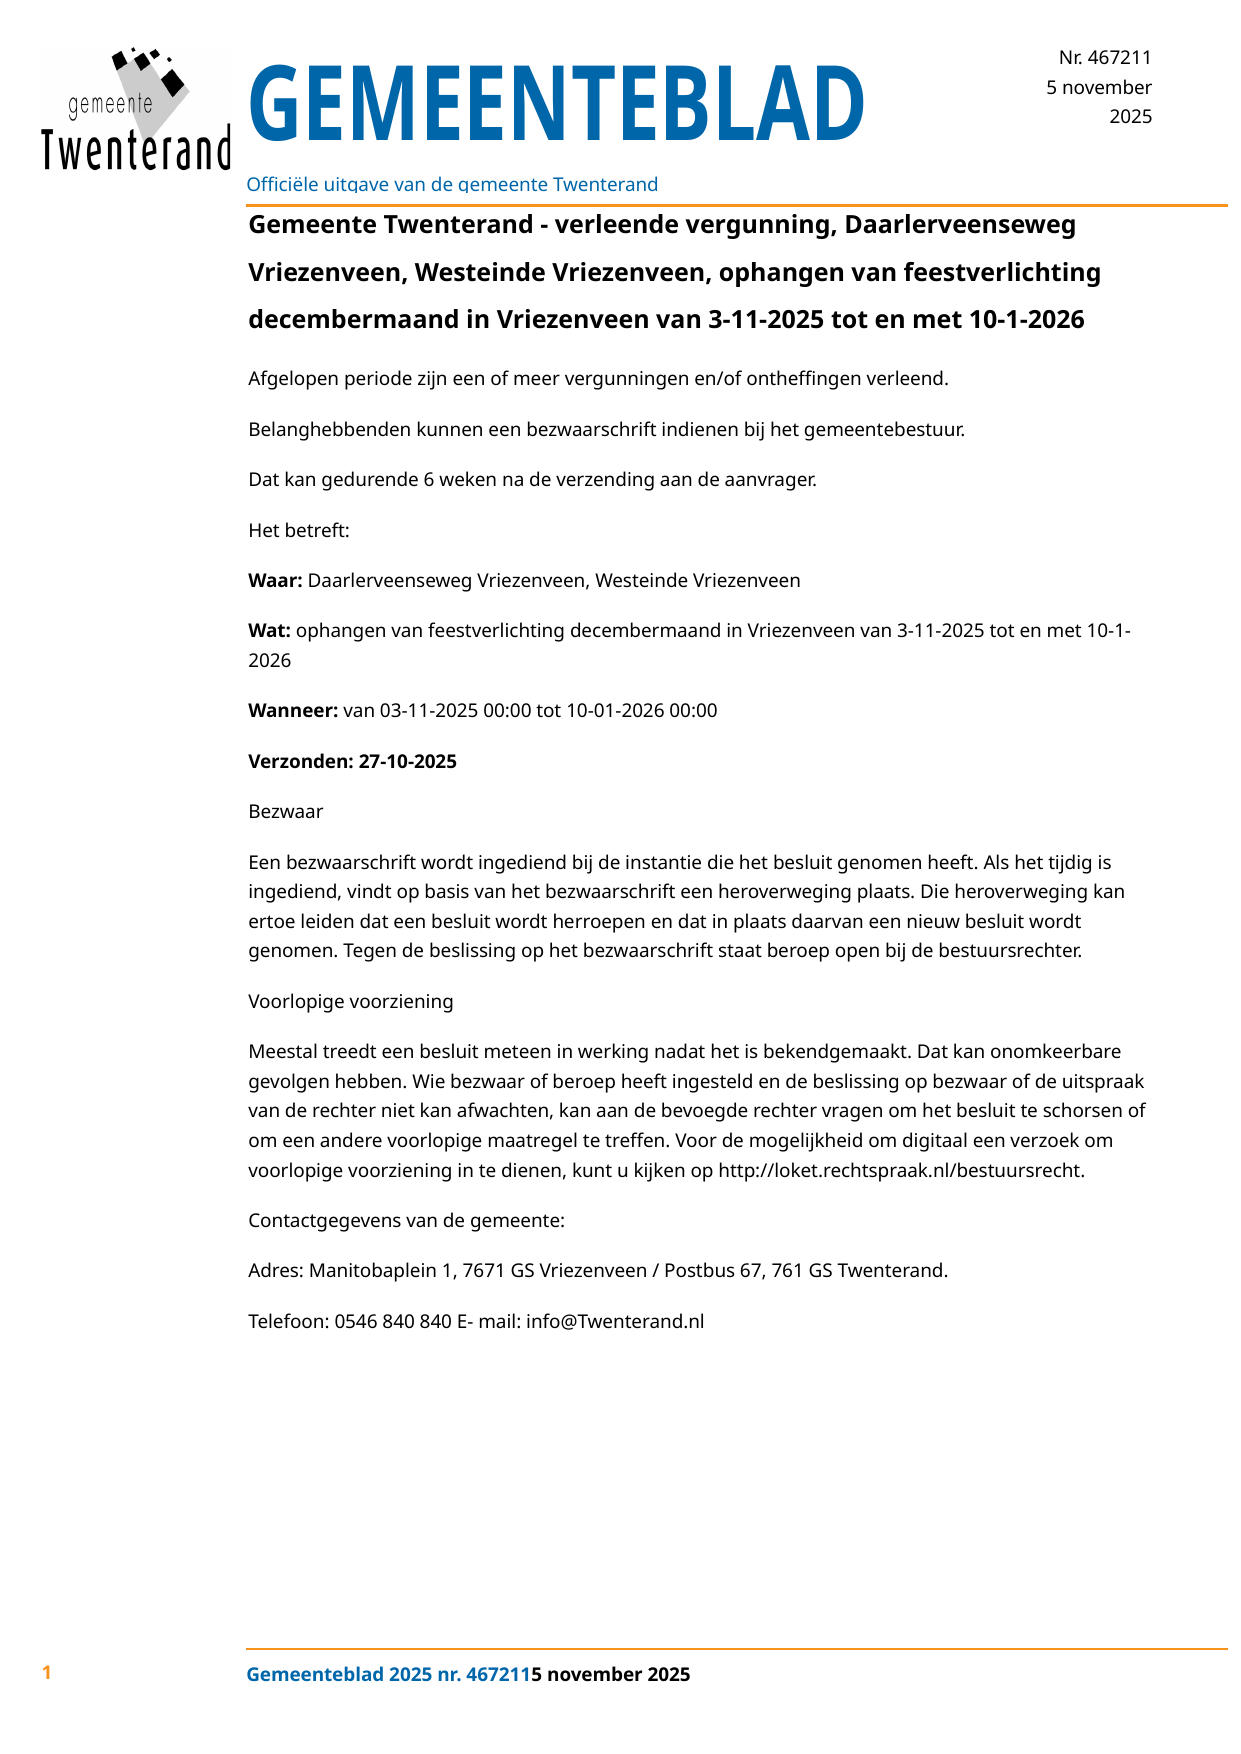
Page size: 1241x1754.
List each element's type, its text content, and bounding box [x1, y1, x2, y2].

text Contactgegevens van de gemeente: [248, 1207, 1152, 1233]
text Dat kan gedurende 6 weken na de verzending aan de aanvrager. [248, 466, 1152, 492]
text Adres: Manitobaplein 1, 7671 GS Vriezenveen / Postbus 67, 761 GS Twenterand. [248, 1258, 1152, 1283]
text Wanneer: van 03-11-2025 00:00 tot 10-01-2026 00:00 [248, 698, 1152, 723]
text Waar: Daarlerveenseweg Vriezenveen, Westeinde Vriezenveen [248, 567, 1152, 593]
text Afgelopen periode zijn een of meer vergunningen en/of ontheffingen verleend. [248, 366, 1152, 391]
text Gemeente Twenterand - verleende vergunning, Daarlerveenseweg Vriezenveen, Westeinde Vriezenveen, ophangen van feestverlichting decembermaand in Vriezenveen van 3-11-2025 tot en met 10-1-2026 [248, 207, 1152, 336]
text Voorlopige voorziening [248, 988, 1152, 1014]
text Bezwaar [248, 798, 1152, 824]
text Wat: ophangen van feestverlichting decembermaand in Vriezenveen van 3-11-2025 tot en met 10-1-2026 [248, 618, 1152, 673]
text Meestal treedt een besluit meteen in werking nadat het is bekendgemaakt. Dat kan onomkeerbare gevolgen hebben. Wie bezwaar of beroep heeft ingesteld en de beslissing op bezwaar of de uitspraak van de rechter niet kan afwachten, kan aan de bevoegde rechter vragen om het besluit te schorsen of om een andere voorlopige maatregel te treffen. Voor de mogelijkheid om digitaal een verzoek om voorlopige voorziening in te dienen, kunt u kijken op http://loket.rechtspraak.nl/bestuursrecht. [248, 1038, 1152, 1182]
text Het betreft: [248, 517, 1152, 542]
text Verzonden: 27-10-2025 [248, 748, 1152, 774]
text Belanghebbenden kunnen een bezwaarschrift indienen bij het gemeentebestuur. [248, 416, 1152, 442]
text Telefoon: 0546 840 840 E- mail: info@Twenterand.nl [248, 1308, 1152, 1334]
picture [41, 47, 231, 172]
text Een bezwaarschrift wordt ingediend bij de instantie die het besluit genomen heeft. Als het tijdig is ingediend, vindt op basis van het bezwaarschrift een heroverweging plaats. Die heroverweging kan ertoe leiden dat een besluit wordt herroepen en dat in plaats daarvan een nieuw besluit wordt genomen. Tegen de beslissing op het bezwaarschrift staat beroep open bij de bestuursrechter. [248, 849, 1152, 963]
